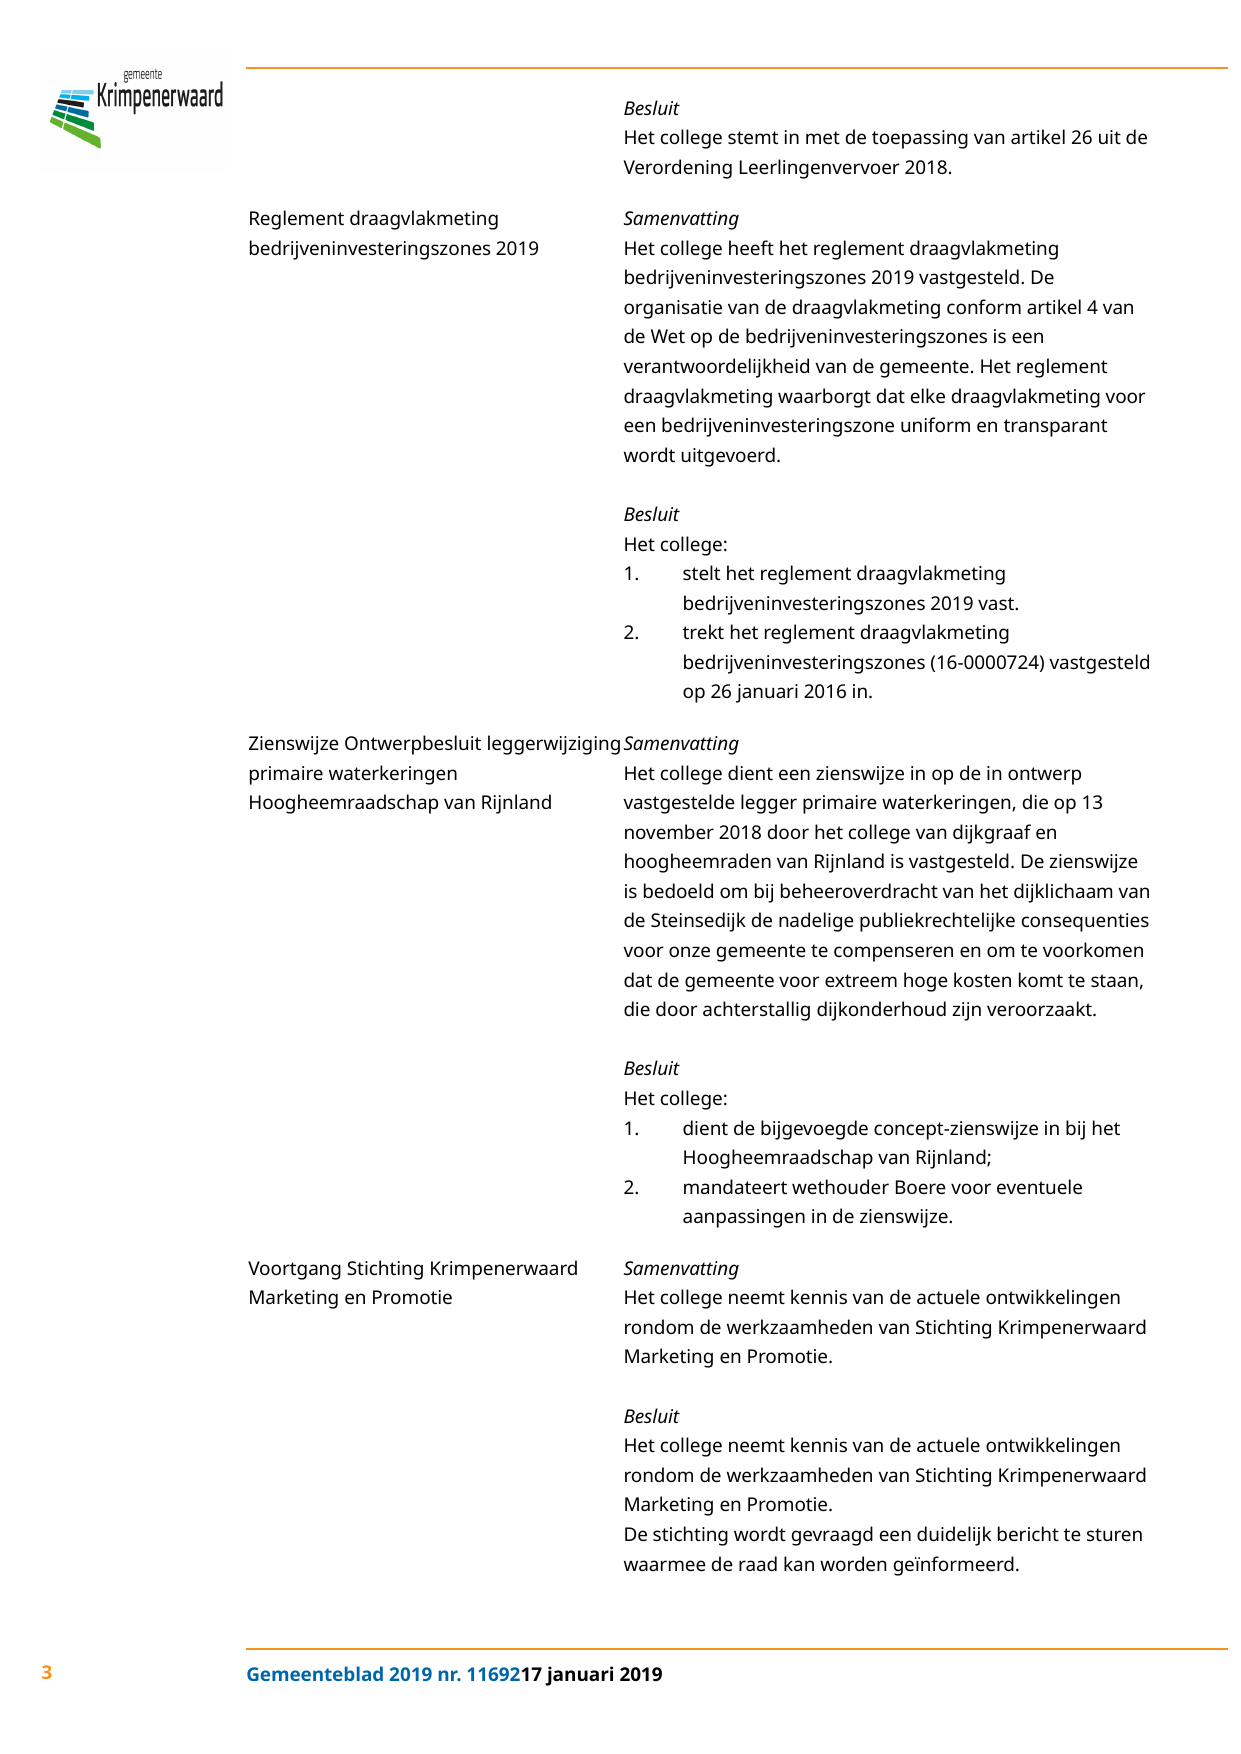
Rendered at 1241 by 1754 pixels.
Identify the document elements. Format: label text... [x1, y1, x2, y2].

table_cell [248, 1577, 623, 1602]
table_cell Samenvatting Het college heeft het reglement draagvlakmeting bedrijveninvesteringszones 2019 vastgesteld. De organisatie van de draagvlakmeting conform artikel 4 van de Wet op de bedrijveninvesteringszones is een verantwoordelijkheid van de gemeente. Het reglement draagvlakmeting waarborgt dat elke draagvlakmeting voor een bedrijveninvesteringszone uniform en transparant wordt uitgevoerd. Besluit Het college: stelt het reglement draagvlakmeting bedrijveninvesteringszones 2019 vast. trekt het reglement draagvlakmeting bedrijveninvesteringszones (16-0000724) vastgesteld op 26 januari 2016 in. [623, 205, 1152, 704]
table_cell Voortgang Stichting Krimpenerwaard Marketing en Promotie [248, 1255, 623, 1577]
table_cell [248, 180, 623, 205]
table_cell [623, 1577, 1152, 1602]
table_cell [623, 180, 1152, 205]
table_cell [248, 95, 623, 180]
picture [41, 47, 231, 172]
table_cell Samenvatting Het college neemt kennis van de actuele ontwikkelingen rondom de werkzaamheden van Stichting Krimpenerwaard Marketing en Promotie. Besluit Het college neemt kennis van de actuele ontwikkelingen rondom de werkzaamheden van Stichting Krimpenerwaard Marketing en Promotie. De stichting wordt gevraagd een duidelijk bericht te sturen waarmee de raad kan worden geïnformeerd. [623, 1255, 1152, 1577]
table_cell Zienswijze Ontwerpbesluit leggerwijziging primaire waterkeringen Hoogheemraadschap van Rijnland [248, 730, 623, 1229]
table_cell Samenvatting Het college dient een zienswijze in op de in ontwerp vastgestelde legger primaire waterkeringen, die op 13 november 2018 door het college van dijkgraaf en hoogheemraden van Rijnland is vastgesteld. De zienswijze is bedoeld om bij beheeroverdracht van het dijklichaam van de Steinsedijk de nadelige publiekrechtelijke consequenties voor onze gemeente te compenseren en om te voorkomen dat de gemeente voor extreem hoge kosten komt te staan, die door achterstallig dijkonderhoud zijn veroorzaakt. Besluit Het college: dient de bijgevoegde concept-zienswijze in bij het Hoogheemraadschap van Rijnland; mandateert wethouder Boere voor eventuele aanpassingen in de zienswijze. [623, 730, 1152, 1229]
table_cell [248, 705, 623, 730]
table_cell Reglement draagvlakmeting bedrijveninvesteringszones 2019 [248, 205, 623, 704]
table_cell Besluit Het college stemt in met de toepassing van artikel 26 uit de Verordening Leerlingenvervoer 2018. [623, 95, 1152, 180]
table_cell [623, 705, 1152, 730]
table_cell [623, 1229, 1152, 1255]
table_cell [248, 1229, 623, 1255]
